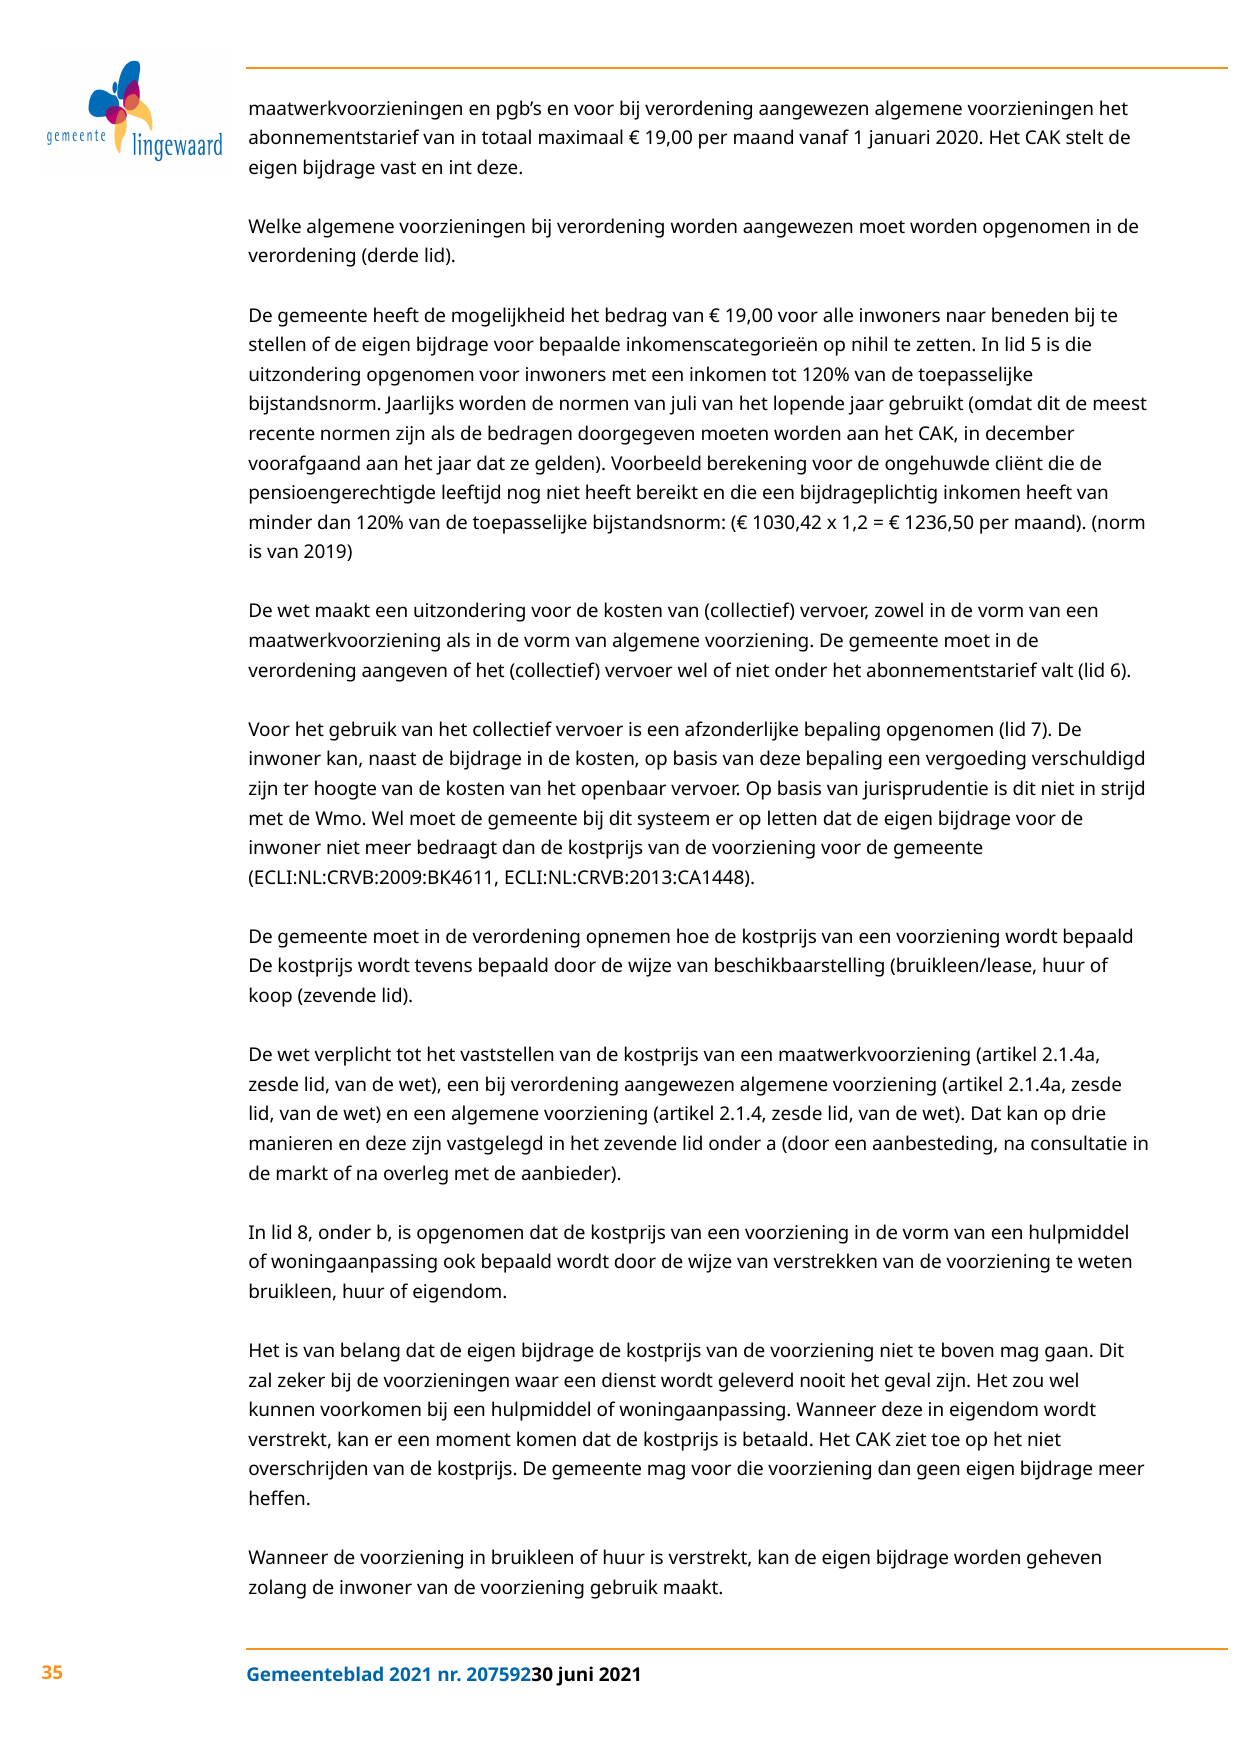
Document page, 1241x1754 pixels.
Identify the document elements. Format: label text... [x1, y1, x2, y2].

text De gemeente moet in de verordening opnemen hoe de kostprijs van een voorziening wordt bepaald De kostprijs wordt tevens bepaald door de wijze van beschikbaarstelling (bruikleen/lease, huur of koop (zevende lid). [248, 923, 1152, 1008]
picture [41, 47, 231, 172]
text maatwerkvoorzieningen en pgb’s en voor bij verordening aangewezen algemene voorzieningen het abonnementstarief van in totaal maximaal € 19,00 per maand vanaf 1 januari 2020. Het CAK stelt de eigen bijdrage vast en int deze. [248, 95, 1152, 180]
text De wet maakt een uitzondering voor de kosten van (collectief) vervoer, zowel in de vorm van een maatwerkvoorziening als in de vorm van algemene voorziening. De gemeente moet in de verordening aangeven of het (collectief) vervoer wel of niet onder het abonnementstarief valt (lid 6). [248, 598, 1152, 683]
text Het is van belang dat de eigen bijdrage de kostprijs van de voorziening niet te boven mag gaan. Dit zal zeker bij de voorzieningen waar een dienst wordt geleverd nooit het geval zijn. Het zou wel kunnen voorkomen bij een hulpmiddel of woningaanpassing. Wanneer deze in eigendom wordt verstrekt, kan er een moment komen dat de kostprijs is betaald. Het CAK ziet toe op het niet overschrijden van de kostprijs. De gemeente mag voor die voorziening dan geen eigen bijdrage meer heffen. [248, 1337, 1152, 1511]
text Welke algemene voorzieningen bij verordening worden aangewezen moet worden opgenomen in de verordening (derde lid). [248, 213, 1152, 268]
text Wanneer de voorziening in bruikleen of huur is verstrekt, kan de eigen bijdrage worden geheven zolang de inwoner van de voorziening gebruik maakt. [248, 1544, 1152, 1600]
text In lid 8, onder b, is opgenomen dat de kostprijs van een voorziening in de vorm van een hulpmiddel of woningaanpassing ook bepaald wordt door de wijze van verstrekken van de voorziening te weten bruikleen, huur of eigendom. [248, 1219, 1152, 1304]
text De gemeente heeft de mogelijkheid het bedrag van € 19,00 voor alle inwoners naar beneden bij te stellen of de eigen bijdrage voor bepaalde inkomenscategorieën op nihil te zetten. In lid 5 is die uitzondering opgenomen voor inwoners met een inkomen tot 120% van de toepasselijke bijstandsnorm. Jaarlijks worden de normen van juli van het lopende jaar gebruikt (omdat dit de meest recente normen zijn als de bedragen doorgegeven moeten worden aan het CAK, in december voorafgaand aan het jaar dat ze gelden). Voorbeeld berekening voor de ongehuwde cliënt die de pensioengerechtigde leeftijd nog niet heeft bereikt en die een bijdrageplichtig inkomen heeft van minder dan 120% van de toepasselijke bijstandsnorm: (€ 1030,42 x 1,2 = € 1236,50 per maand). (norm is van 2019) [248, 302, 1152, 564]
text Voor het gebruik van het collectief vervoer is een afzonderlijke bepaling opgenomen (lid 7). De inwoner kan, naast de bijdrage in de kosten, op basis van deze bepaling een vergoeding verschuldigd zijn ter hoogte van de kosten van het openbaar vervoer. Op basis van jurisprudentie is dit niet in strijd met de Wmo. Wel moet de gemeente bij dit systeem er op letten dat de eigen bijdrage voor de inwoner niet meer bedraagt dan de kostprijs van de voorziening voor de gemeente (ECLI:NL:CRVB:2009:BK4611, ECLI:NL:CRVB:2013:CA1448). [248, 716, 1152, 890]
text De wet verplicht tot het vaststellen van de kostprijs van een maatwerkvoorziening (artikel 2.1.4a, zesde lid, van de wet), een bij verordening aangewezen algemene voorziening (artikel 2.1.4a, zesde lid, van de wet) en een algemene voorziening (artikel 2.1.4, zesde lid, van de wet). Dat kan op drie manieren en deze zijn vastgelegd in het zevende lid onder a (door een aanbesteding, na consultatie in de markt of na overleg met de aanbieder). [248, 1041, 1152, 1186]
